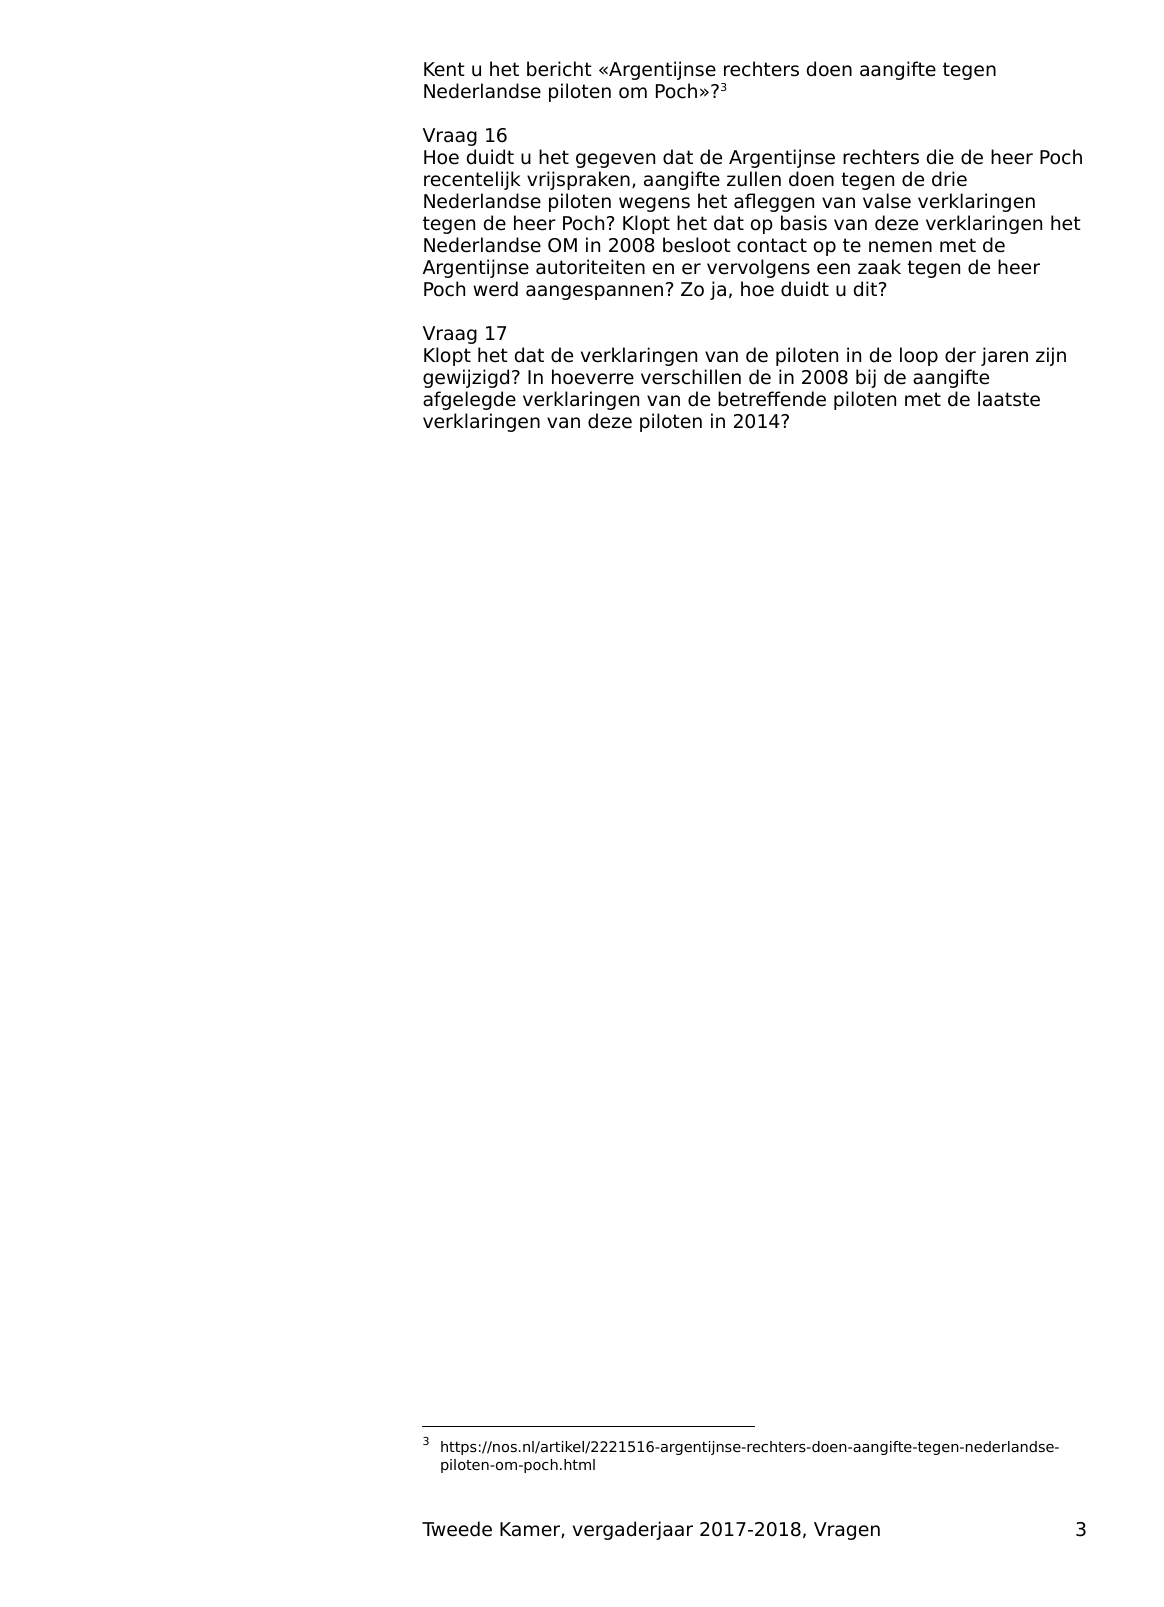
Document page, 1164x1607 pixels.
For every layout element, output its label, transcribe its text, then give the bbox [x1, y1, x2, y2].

text Kent u het bericht «Argentijnse rechters doen aangifte tegen Nederlandse piloten om Poch»? [422, 59, 1087, 103]
text Vraag 17 [422, 323, 1087, 345]
text Klopt het dat de verklaringen van de piloten in de loop der jaren zijn gewijzigd? In hoeverre verschillen de in 2008 bij de aangifte afgelegde verklaringen van de betreffende piloten met de laatste verklaringen van deze piloten in 2014? [422, 345, 1087, 433]
text https://nos.nl/artikel/2221516-argentijnse-rechters-doen-aangifte-tegen-nederlandse-piloten-om-poch.html [422, 1435, 1087, 1474]
text Vraag 16 [422, 125, 1087, 147]
text Hoe duidt u het gegeven dat de Argentijnse rechters die de heer Poch recentelijk vrijspraken, aangifte zullen doen tegen de drie Nederlandse piloten wegens het afleggen van valse verklaringen tegen de heer Poch? Klopt het dat op basis van deze verklaringen het Nederlandse OM in 2008 besloot contact op te nemen met de Argentijnse autoriteiten en er vervolgens een zaak tegen de heer Poch werd aangespannen? Zo ja, hoe duidt u dit? [422, 147, 1087, 301]
